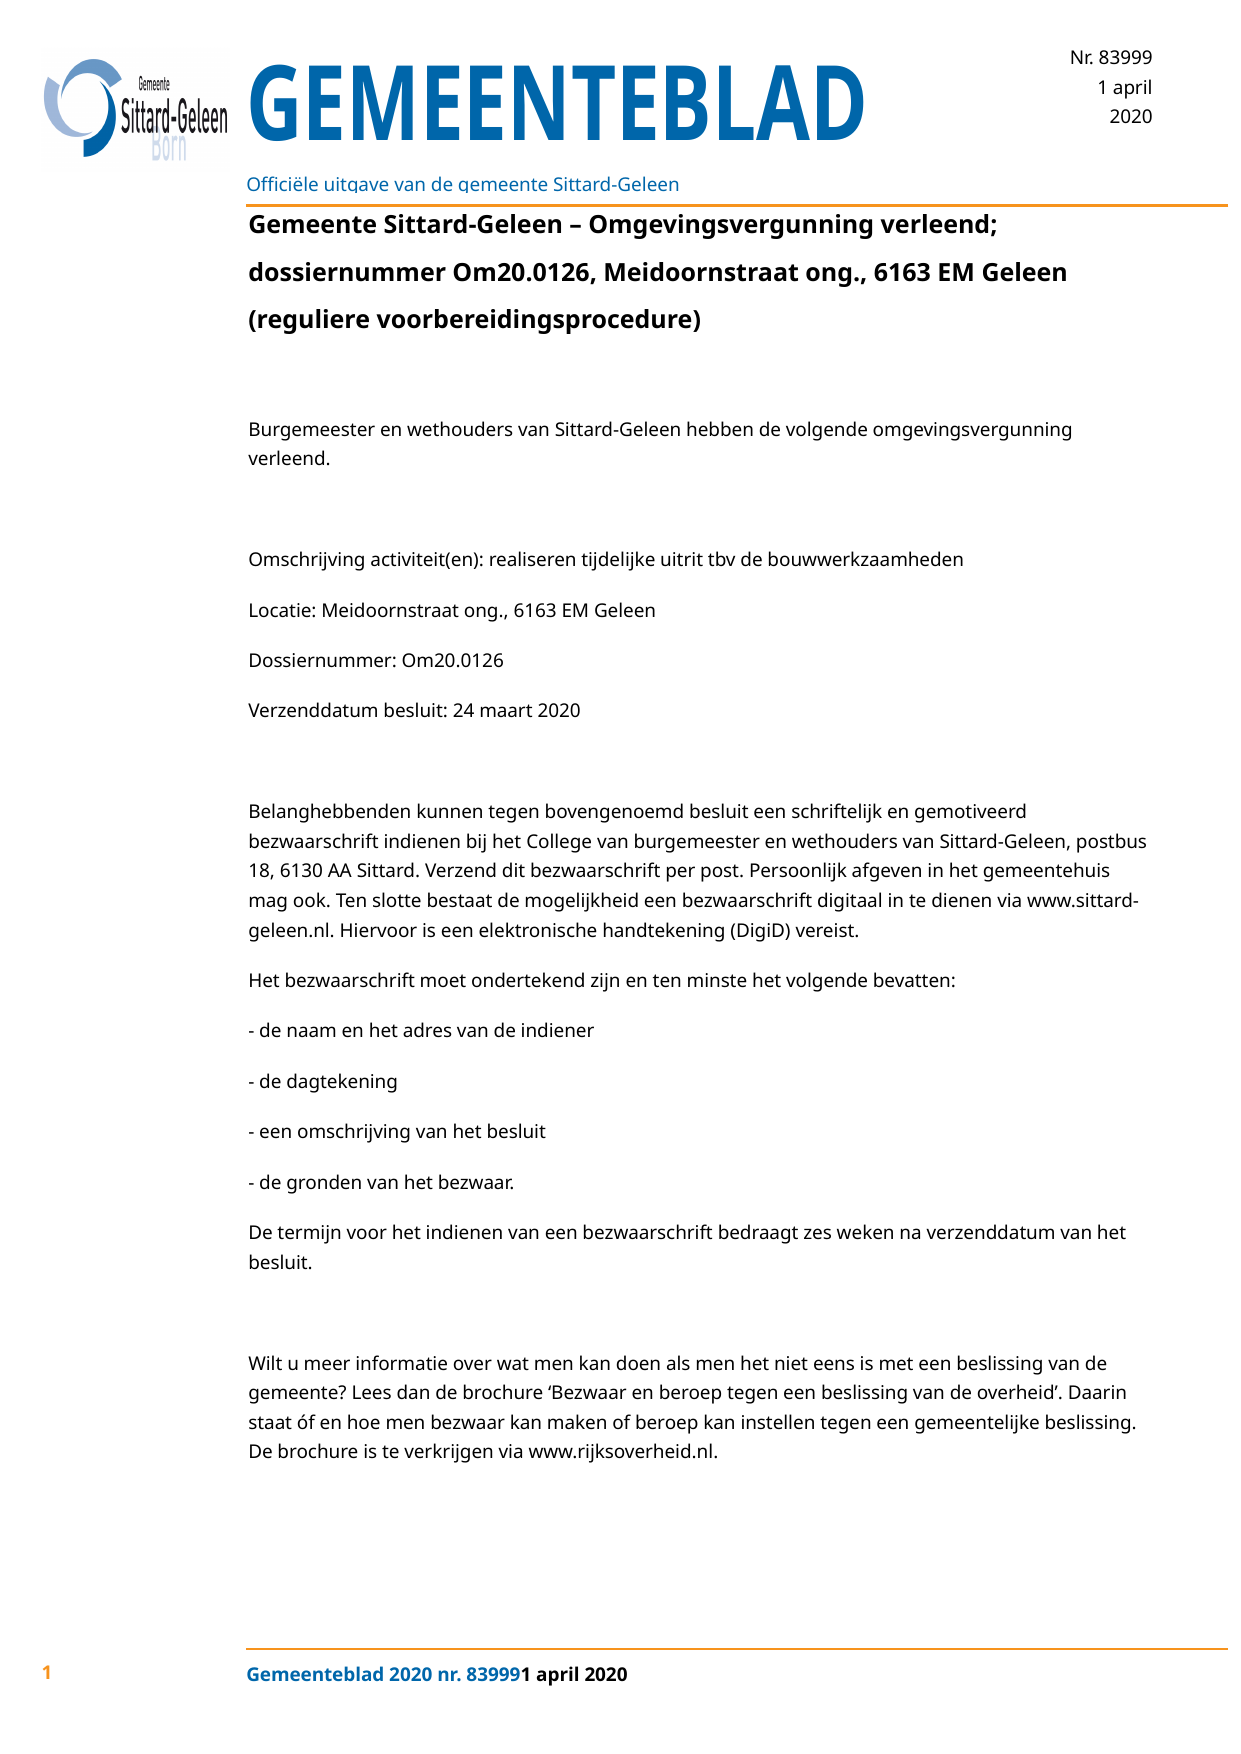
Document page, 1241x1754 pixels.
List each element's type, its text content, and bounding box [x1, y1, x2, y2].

text Omschrijving activiteit(en): realiseren tijdelijke uitrit tbv de bouwwerkzaamheden [248, 546, 1152, 572]
text - de gronden van het bezwaar. [248, 1169, 1152, 1194]
text Burgemeester en wethouders van Sittard-Geleen hebben de volgende omgevingsvergunning verleend. [248, 416, 1152, 471]
text De termijn voor het indienen van een bezwaarschrift bedraagt zes weken na verzenddatum van het besluit. [248, 1219, 1152, 1274]
text Locatie: Meidoornstraat ong., 6163 EM Geleen [248, 597, 1152, 622]
text Gemeente Sittard-Geleen – Omgevingsvergunning verleend; dossiernummer Om20.0126, Meidoornstraat ong., 6163 EM Geleen (reguliere voorbereidingsprocedure) [248, 207, 1152, 336]
text Wilt u meer informatie over wat men kan doen als men het niet eens is met een beslissing van de gemeente? Lees dan de brochure ‘Bezwaar en beroep tegen een beslissing van de overheid’. Daarin staat óf en hoe men bezwaar kan maken of beroep kan instellen tegen een gemeentelijke beslissing. De brochure is te verkrijgen via www.rijksoverheid.nl. [248, 1350, 1152, 1464]
text - de naam en het adres van de indiener [248, 1018, 1152, 1043]
text - een omschrijving van het besluit [248, 1118, 1152, 1144]
picture [41, 47, 231, 172]
text Belanghebbenden kunnen tegen bovengenoemd besluit een schriftelijk en gemotiveerd bezwaarschrift indienen bij het College van burgemeester en wethouders van Sittard-Geleen, postbus 18, 6130 AA Sittard. Verzend dit bezwaarschrift per post. Persoonlijk afgeven in het gemeentehuis mag ook. Ten slotte bestaat de mogelijkheid een bezwaarschrift digitaal in te dienen via www.sittard-geleen.nl. Hiervoor is een elektronische handtekening (DigiD) vereist. [248, 798, 1152, 942]
text Het bezwaarschrift moet ondertekend zijn en ten minste het volgende bevatten: [248, 967, 1152, 993]
text Dossiernummer: Om20.0126 [248, 647, 1152, 673]
text - de dagtekening [248, 1068, 1152, 1094]
text Verzenddatum besluit: 24 maart 2020 [248, 698, 1152, 723]
